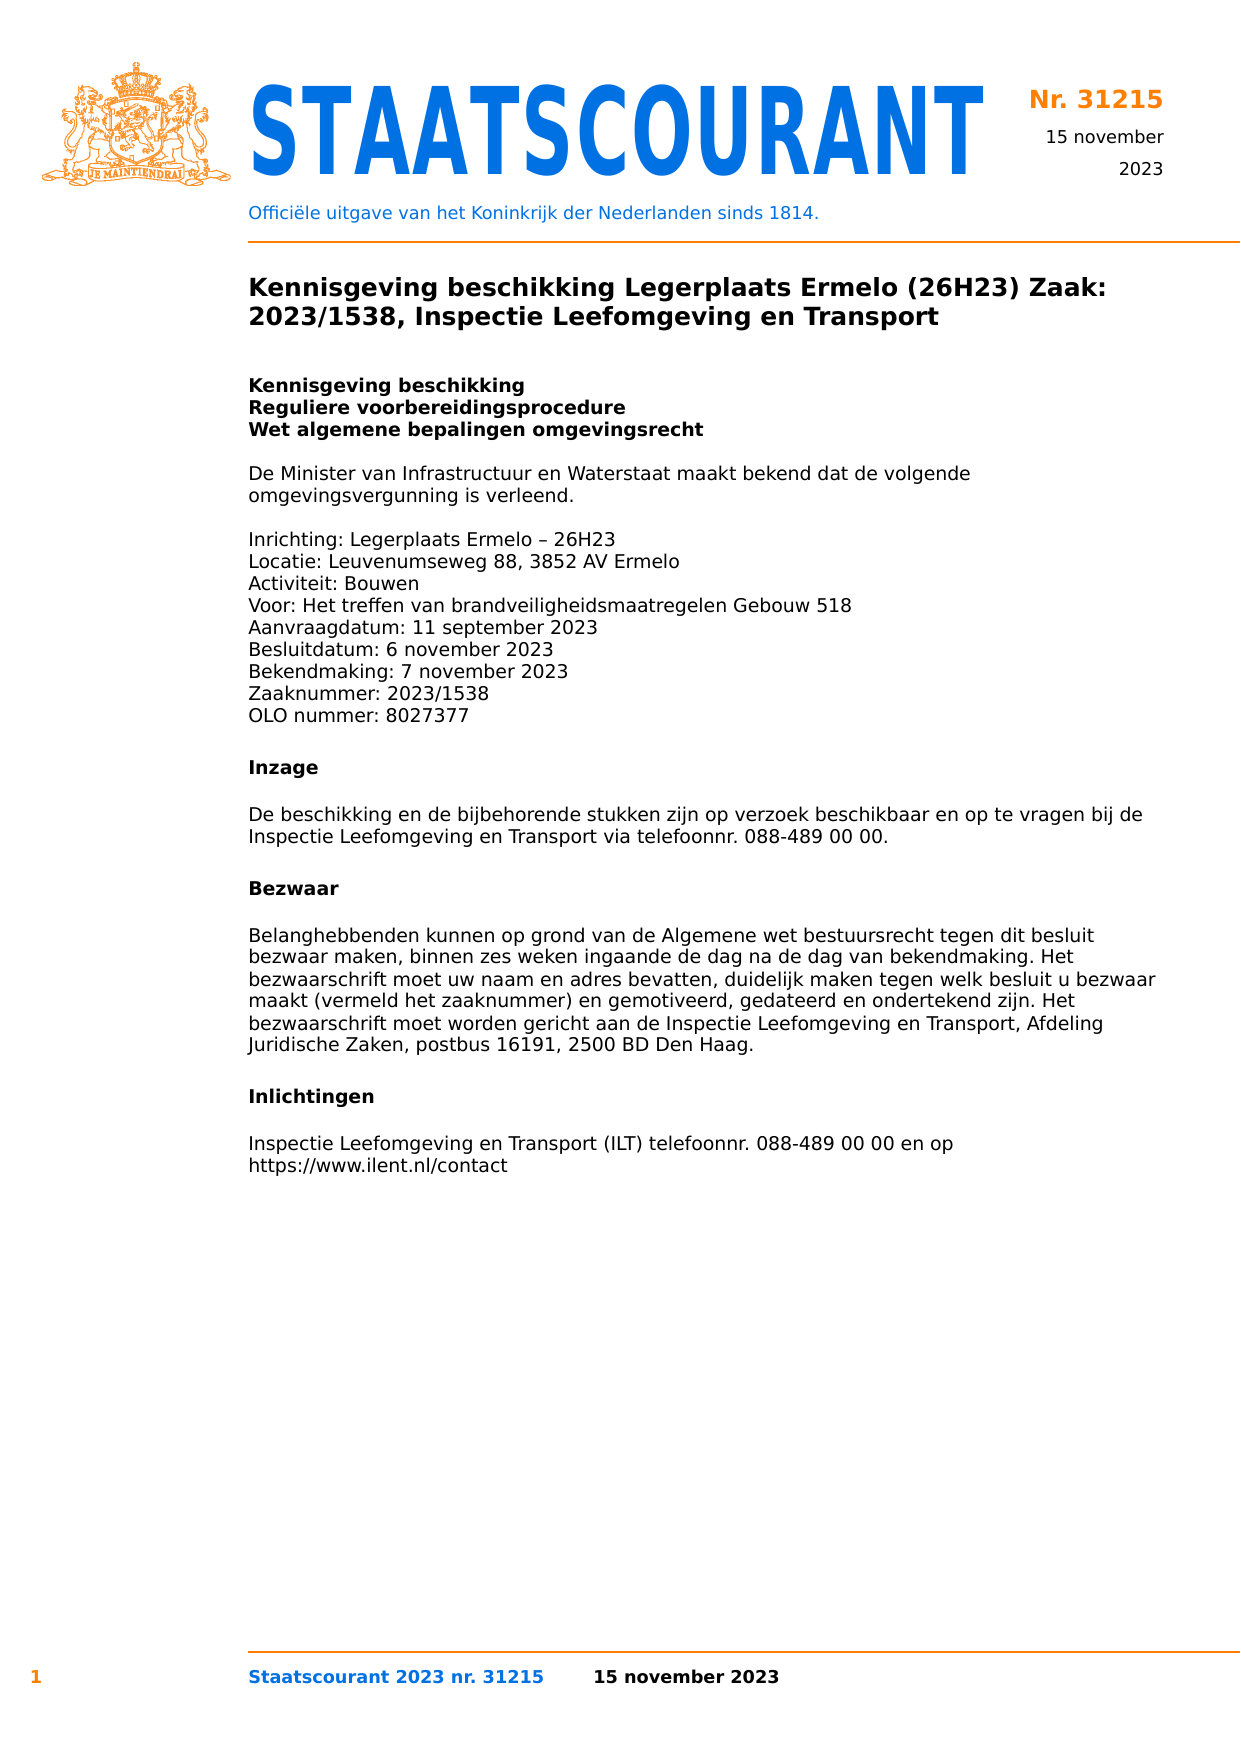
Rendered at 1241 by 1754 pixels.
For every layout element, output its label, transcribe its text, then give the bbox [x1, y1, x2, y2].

table_cell 15 november [998, 121, 1240, 153]
table_header [25, 62, 248, 241]
subtitle Kennisgeving beschikking Legerplaats Ermelo (26H23) Zaak: 2023/1538, Inspectie Leefomgeving en Transport [248, 273, 1163, 331]
text Aanvraagdatum: 11 september 2023 [248, 617, 1163, 639]
text Reguliere voorbereidingsprocedure [248, 397, 1163, 419]
text Besluitdatum: 6 november 2023 [248, 639, 1163, 661]
text Voor: Het treffen van brandveiligheidsmaatregelen Gebouw 518 [248, 595, 1163, 617]
table_header Nr. 31215 [998, 62, 1240, 121]
text Zaaknummer: 2023/1538 [248, 683, 1163, 704]
table_cell Officiële uitgave van het Koninkrijk der Nederlanden sinds 1814. [248, 203, 1240, 241]
table_header STAATSCOURANT [248, 62, 998, 203]
subtitle Inlichtingen [248, 1086, 1163, 1108]
picture [41, 62, 231, 186]
text Inrichting: Legerplaats Ermelo – 26H23 [248, 529, 1163, 551]
text Wet algemene bepalingen omgevingsrecht [248, 419, 1163, 441]
text Locatie: Leuvenumseweg 88, 3852 AV Ermelo [248, 551, 1163, 573]
text Belanghebbenden kunnen op grond van de Algemene wet bestuursrecht tegen dit besluit bezwaar maken, binnen zes weken ingaande de dag na de dag van bekendmaking. Het bezwaarschrift moet uw naam en adres bevatten, duidelijk maken tegen welk besluit u bezwaar maakt (vermeld het zaaknummer) en gemotiveerd, gedateerd en ondertekend zijn. Het bezwaarschrift moet worden gericht aan de Inspectie Leefomgeving en Transport, Afdeling Juridische Zaken, postbus 16191, 2500 BD Den Haag. [248, 924, 1163, 1056]
text Inspectie Leefomgeving en Transport (ILT) telefoonnr. 088-489 00 00 en op https://www.ilent.nl/contact [248, 1133, 1163, 1177]
table_cell 2023 [998, 153, 1240, 203]
text De Minister van Infrastructuur en Waterstaat maakt bekend dat de volgende omgevingsvergunning is verleend. [248, 463, 1163, 507]
subtitle Inzage [248, 757, 1163, 778]
text Activiteit: Bouwen [248, 573, 1163, 595]
text Kennisgeving beschikking [248, 375, 1163, 397]
text Bekendmaking: 7 november 2023 [248, 661, 1163, 683]
text OLO nummer: 8027377 [248, 704, 1163, 727]
text De beschikking en de bijbehorende stukken zijn op verzoek beschikbaar en op te vragen bij de Inspectie Leefomgeving en Transport via telefoonnr. 088-489 00 00. [248, 803, 1163, 847]
subtitle Bezwaar [248, 877, 1163, 899]
